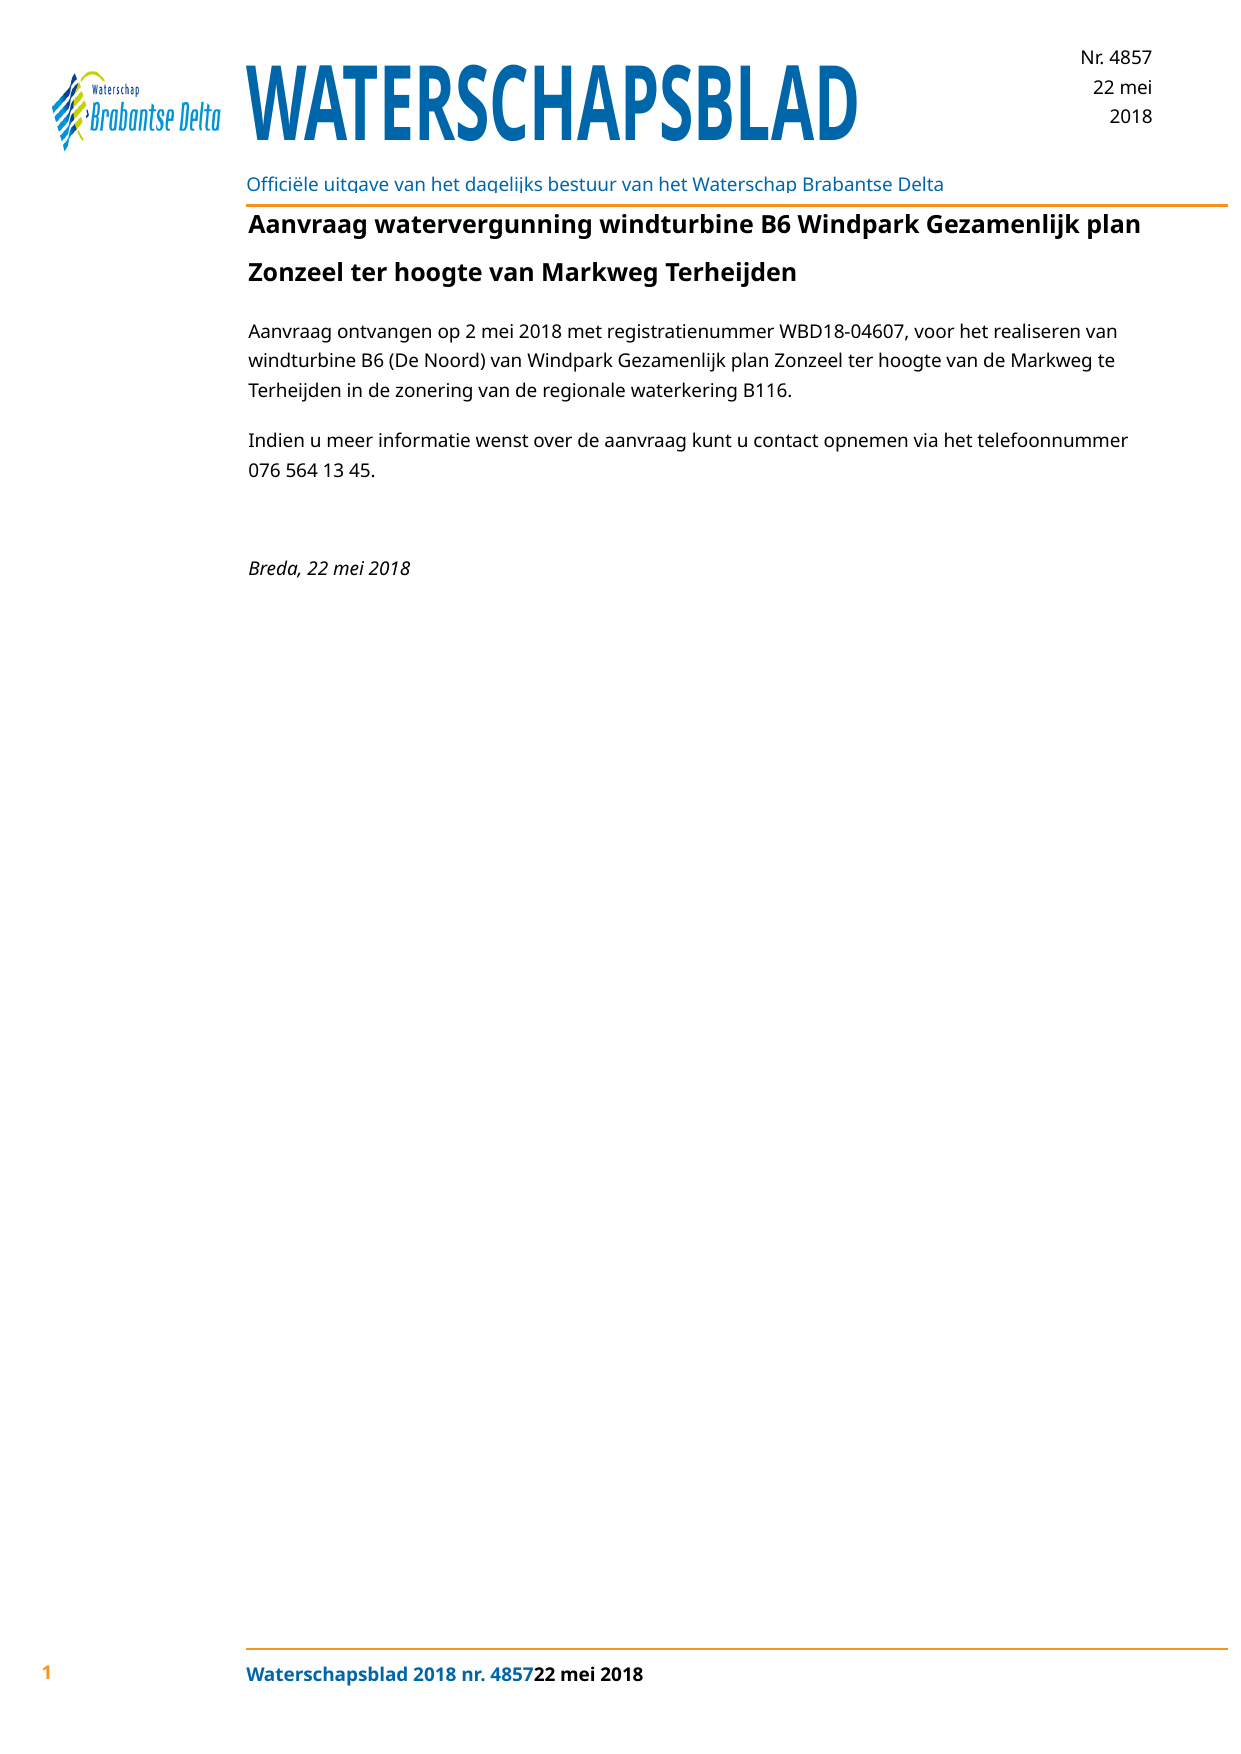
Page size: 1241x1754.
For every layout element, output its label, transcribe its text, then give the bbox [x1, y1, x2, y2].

text Indien u meer informatie wenst over de aanvraag kunt u contact opnemen via het telefoonnummer 076 564 13 45. [248, 427, 1152, 483]
text Aanvraag watervergunning windturbine B6 Windpark Gezamenlijk plan Zonzeel ter hoogte van Markweg Terheijden [248, 207, 1152, 288]
text Aanvraag ontvangen op 2 mei 2018 met registratienummer WBD18-04607, voor het realiseren van windturbine B6 (De Noord) van Windpark Gezamenlijk plan Zonzeel ter hoogte van de Markweg te Terheijden in de zonering van de regionale waterkering B116. [248, 318, 1152, 403]
text Breda, 22 mei 2018 [248, 555, 1152, 581]
picture [41, 47, 231, 172]
